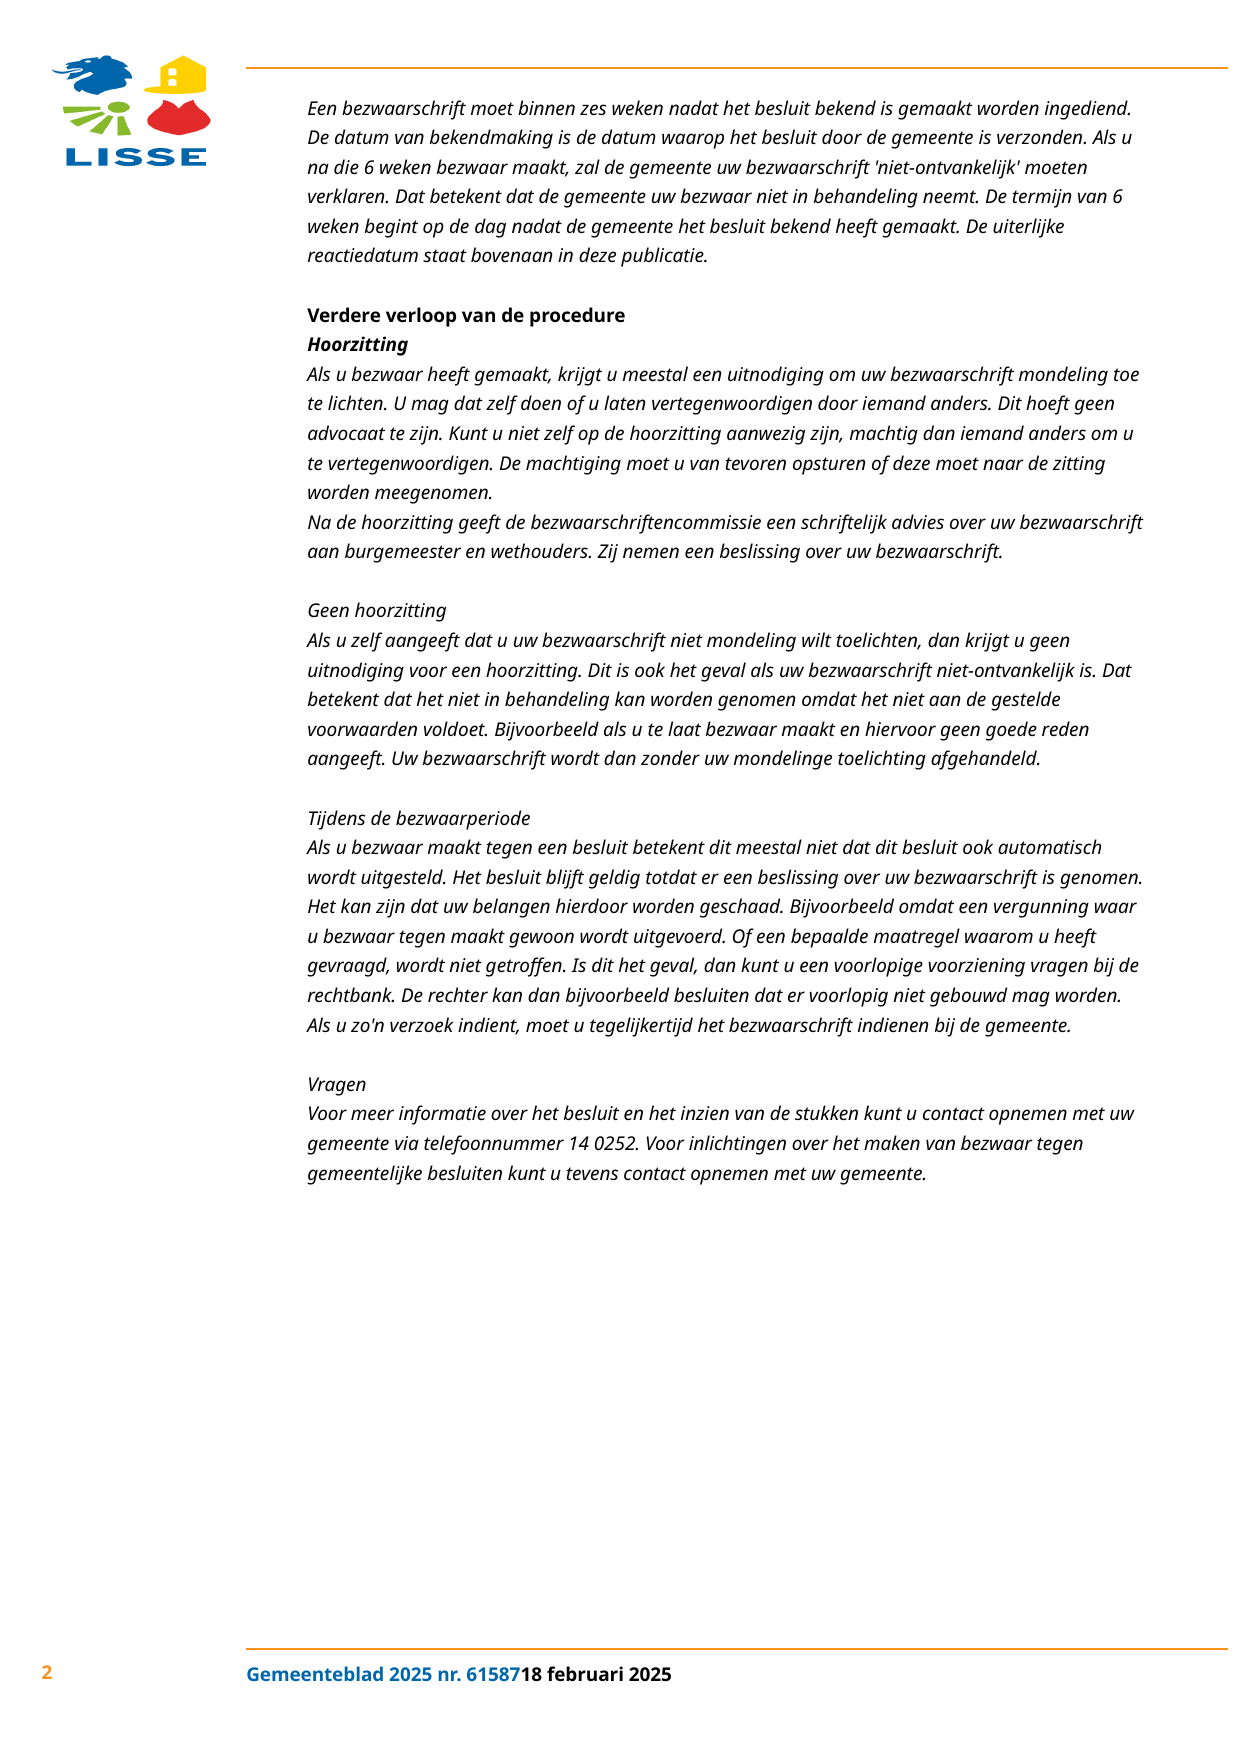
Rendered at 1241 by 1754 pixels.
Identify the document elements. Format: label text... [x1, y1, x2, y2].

list Vragen [248, 1071, 1152, 1097]
list Voor meer informatie over het besluit en het inzien van de stukken kunt u contact opnemen met uw gemeente via telefoonnummer 14 0252. Voor inlichtingen over het maken van bezwaar tegen gemeentelijke besluiten kunt u tevens contact opnemen met uw gemeente. [248, 1101, 1152, 1186]
list Als u bezwaar heeft gemaakt, krijgt u meestal een uitnodiging om uw bezwaarschrift mondeling toe te lichten. U mag dat zelf doen of u laten vertegenwoordigen door iemand anders. Dit hoeft geen advocaat te zijn. Kunt u niet zelf op de hoorzitting aanwezig zijn, machtig dan iemand anders om u te vertegenwoordigen. De machtiging moet u van tevoren opsturen of deze moet naar de zitting worden meegenomen. [248, 361, 1152, 505]
list Hoorzitting [248, 331, 1152, 357]
list Een bezwaarschrift moet binnen zes weken nadat het besluit bekend is gemaakt worden ingediend. De datum van bekendmaking is de datum waarop het besluit door de gemeente is verzonden. Als u na die 6 weken bezwaar maakt, zal de gemeente uw bezwaarschrift 'niet-ontvankelijk' moeten verklaren. Dat betekent dat de gemeente uw bezwaar niet in behandeling neemt. De termijn van 6 weken begint op de dag nadat de gemeente het besluit bekend heeft gemaakt. De uiterlijke reactiedatum staat bovenaan in deze publicatie. [248, 95, 1152, 268]
list Na de hoorzitting geeft de bezwaarschriftencommissie een schriftelijk advies over uw bezwaarschrift aan burgemeester en wethouders. Zij nemen een beslissing over uw bezwaarschrift. [248, 509, 1152, 564]
list Tijdens de bezwaarperiode [248, 805, 1152, 831]
picture [41, 47, 231, 172]
list Verdere verloop van de procedure [248, 302, 1152, 328]
list Geen hoorzitting [248, 598, 1152, 623]
list Als u zelf aangeeft dat u uw bezwaarschrift niet mondeling wilt toelichten, dan krijgt u geen uitnodiging voor een hoorzitting. Dit is ook het geval als uw bezwaarschrift niet-ontvankelijk is. Dat betekent dat het niet in behandeling kan worden genomen omdat het niet aan de gestelde voorwaarden voldoet. Bijvoorbeeld als u te laat bezwaar maakt en hiervoor geen goede reden aangeeft. Uw bezwaarschrift wordt dan zonder uw mondelinge toelichting afgehandeld. [248, 627, 1152, 771]
list Als u bezwaar maakt tegen een besluit betekent dit meestal niet dat dit besluit ook automatisch wordt uitgesteld. Het besluit blijft geldig totdat er een beslissing over uw bezwaarschrift is genomen. Het kan zijn dat uw belangen hierdoor worden geschaad. Bijvoorbeeld omdat een vergunning waar u bezwaar tegen maakt gewoon wordt uitgevoerd. Of een bepaalde maatregel waarom u heeft gevraagd, wordt niet getroffen. Is dit het geval, dan kunt u een voorlopige voorziening vragen bij de rechtbank. De rechter kan dan bijvoorbeeld besluiten dat er voorlopig niet gebouwd mag worden. Als u zo'n verzoek indient, moet u tegelijkertijd het bezwaarschrift indienen bij de gemeente. [248, 834, 1152, 1038]
